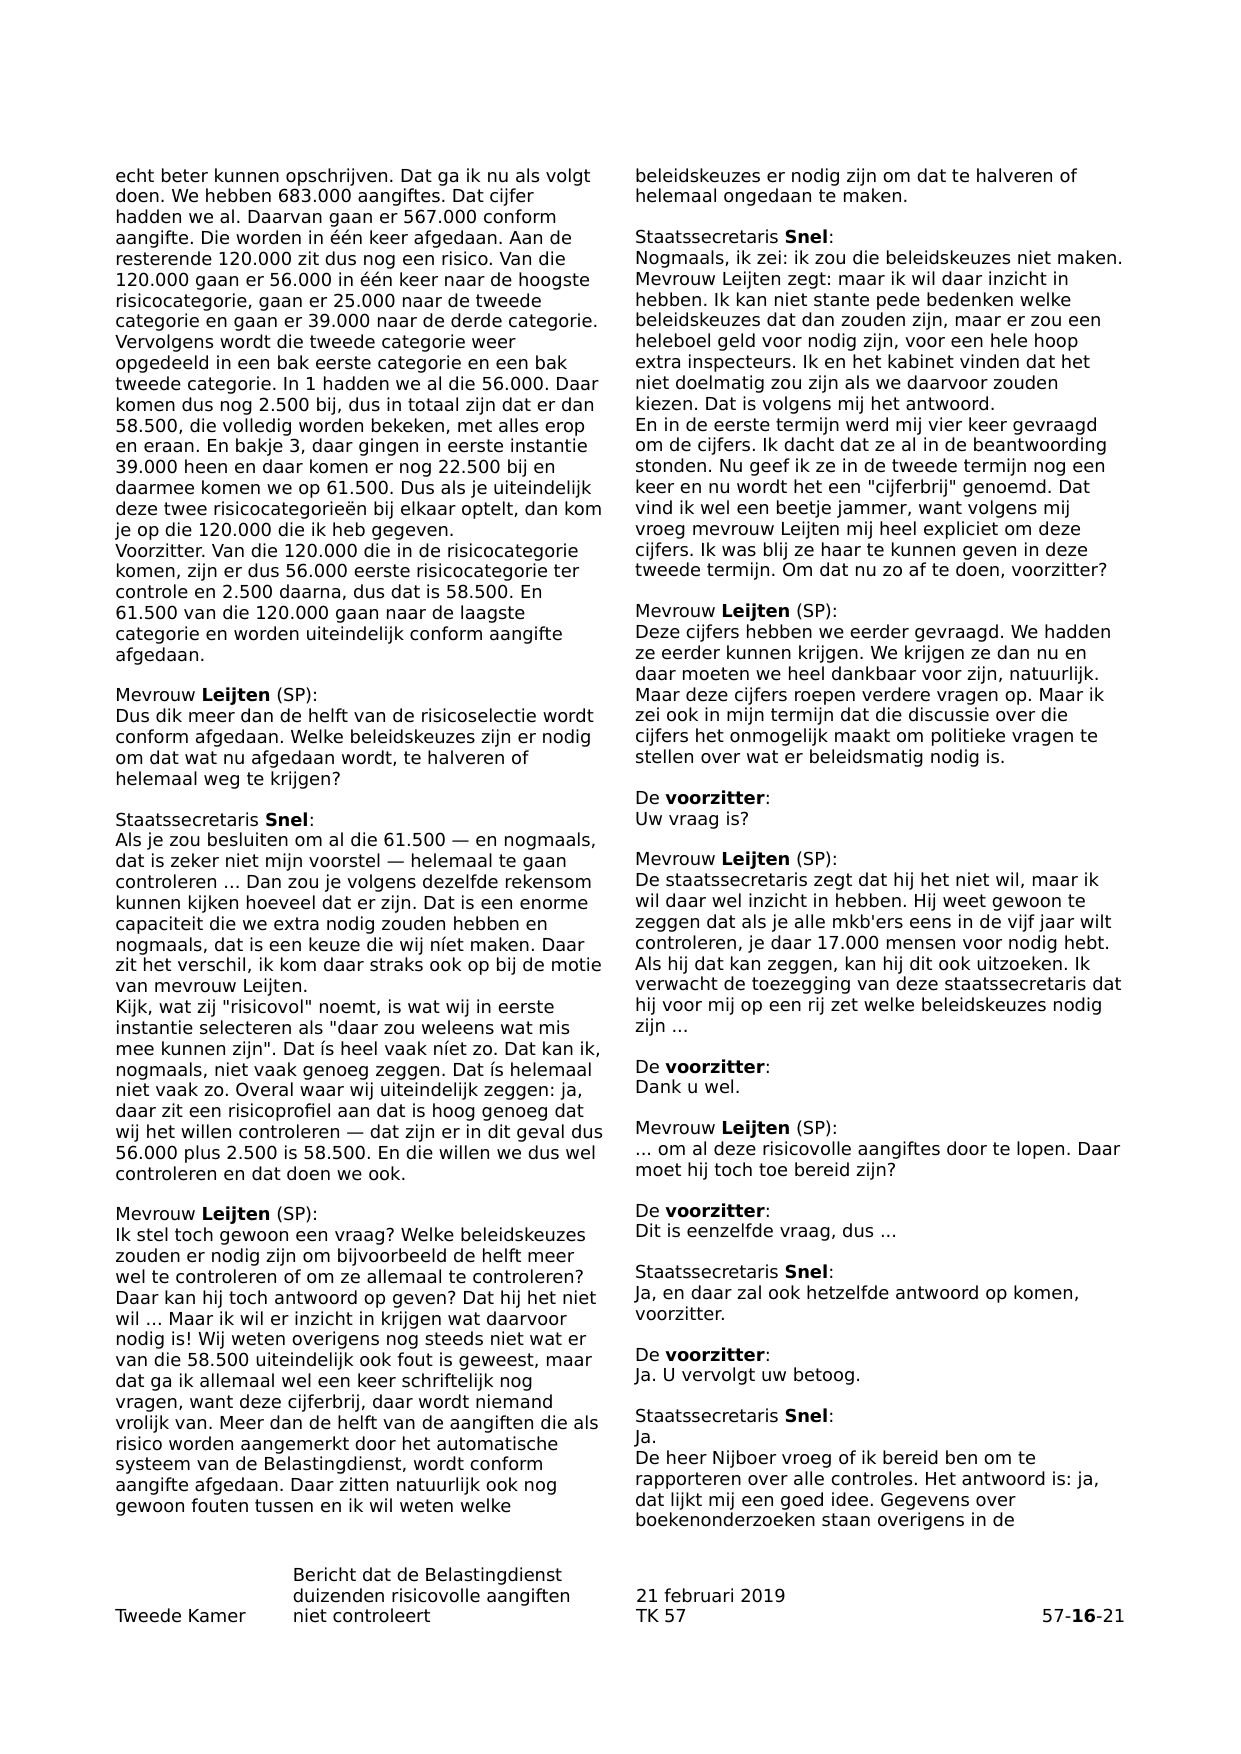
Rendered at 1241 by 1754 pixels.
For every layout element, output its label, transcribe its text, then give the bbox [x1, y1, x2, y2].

text De heer Nijboer vroeg of ik bereid ben om te rapporteren over alle controles. Het antwoord is: ja, dat lijkt mij een goed idee. Gegevens over boekenonderzoeken staan overigens in de [635, 1448, 1125, 1531]
text Staatssecretaris Snel: [635, 227, 1125, 248]
text ... om al deze risicovolle aangiftes door te lopen. Daar moet hij toch toe bereid zijn? [635, 1139, 1125, 1181]
text De staatssecretaris zegt dat hij het niet wil, maar ik wil daar wel inzicht in hebben. Hij weet gewoon te zeggen dat als je alle mkb'ers eens in de vijf jaar wilt controleren, je daar 17.000 mensen voor nodig hebt. Als hij dat kan zeggen, kan hij dit ook uitzoeken. Ik verwacht de toezegging van deze staatssecretaris dat hij voor mij op een rij zet welke beleidskeuzes nodig zijn ... [635, 870, 1125, 1037]
text Deze cijfers hebben we eerder gevraagd. We hadden ze eerder kunnen krijgen. We krijgen ze dan nu en daar moeten we heel dankbaar voor zijn, natuurlijk. Maar deze cijfers roepen verdere vragen op. Maar ik zei ook in mijn termijn dat die discussie over die cijfers het onmogelijk maakt om politieke vragen te stellen over wat er beleidsmatig nodig is. [635, 622, 1125, 768]
text Dit is eenzelfde vraag, dus ... [635, 1221, 1125, 1242]
text Mevrouw Leijten (SP): [635, 601, 1125, 622]
text De voorzitter: [635, 1201, 1125, 1221]
text De voorzitter: [635, 1057, 1125, 1077]
text beleidskeuzes er nodig zijn om dat te halveren of helemaal ongedaan te maken. [635, 165, 1125, 207]
text Staatssecretaris Snel: [115, 809, 605, 830]
text Ja, en daar zal ook hetzelfde antwoord op komen, voorzitter. [635, 1283, 1125, 1324]
text Ja. [635, 1427, 1125, 1448]
text Mevrouw Leijten (SP): [635, 849, 1125, 870]
text Dank u wel. [635, 1077, 1125, 1098]
text Dus dik meer dan de helft van de risicoselectie wordt conform afgedaan. Welke beleidskeuzes zijn er nodig om dat wat nu afgedaan wordt, te halveren of helemaal weg te krijgen? [115, 706, 605, 789]
text echt beter kunnen opschrijven. Dat ga ik nu als volgt doen. We hebben 683.000 aangiftes. Dat cijfer hadden we al. Daarvan gaan er 567.000 conform aangifte. Die worden in één keer afgedaan. Aan de resterende 120.000 zit dus nog een risico. Van die 120.000 gaan er 56.000 in één keer naar de hoogste risicocategorie, gaan er 25.000 naar de tweede categorie en gaan er 39.000 naar de derde categorie. Vervolgens wordt die tweede categorie weer opgedeeld in een bak eerste categorie en een bak tweede categorie. In 1 hadden we al die 56.000. Daar komen dus nog 2.500 bij, dus in totaal zijn dat er dan 58.500, die volledig worden bekeken, met alles erop en eraan. En bakje 3, daar gingen in eerste instantie 39.000 heen en daar komen er nog 22.500 bij en daarmee komen we op 61.500. Dus als je uiteindelijk deze twee risicocategorieën bij elkaar optelt, dan kom je op die 120.000 die ik heb gegeven. [115, 165, 605, 540]
text Staatssecretaris Snel: [635, 1262, 1125, 1283]
text Voorzitter. Van die 120.000 die in de risicocategorie komen, zijn er dus 56.000 eerste risicocategorie ter controle en 2.500 daarna, dus dat is 58.500. En 61.500 van die 120.000 gaan naar de laagste categorie en worden uiteindelijk conform aangifte afgedaan. [115, 540, 605, 665]
text Nogmaals, ik zei: ik zou die beleidskeuzes niet maken. Mevrouw Leijten zegt: maar ik wil daar inzicht in hebben. Ik kan niet stante pede bedenken welke beleidskeuzes dat dan zouden zijn, maar er zou een heleboel geld voor nodig zijn, voor een hele hoop extra inspecteurs. Ik en het kabinet vinden dat het niet doelmatig zou zijn als we daarvoor zouden kiezen. Dat is volgens mij het antwoord. [635, 248, 1125, 414]
text Ik stel toch gewoon een vraag? Welke beleidskeuzes zouden er nodig zijn om bijvoorbeeld de helft meer wel te controleren of om ze allemaal te controleren? Daar kan hij toch antwoord op geven? Dat hij het niet wil ... Maar ik wil er inzicht in krijgen wat daarvoor nodig is! Wij weten overigens nog steeds niet wat er van die 58.500 uiteindelijk ook fout is geweest, maar dat ga ik allemaal wel een keer schriftelijk nog vragen, want deze cijferbrij, daar wordt niemand vrolijk van. Meer dan de helft van de aangiften die als risico worden aangemerkt door het automatische systeem van de Belastingdienst, wordt conform aangifte afgedaan. Daar zitten natuurlijk ook nog gewoon fouten tussen en ik wil weten welke [115, 1225, 605, 1517]
text Mevrouw Leijten (SP): [635, 1118, 1125, 1139]
text Als je zou besluiten om al die 61.500 — en nogmaals, dat is zeker niet mijn voorstel — helemaal te gaan controleren ... Dan zou je volgens dezelfde rekensom kunnen kijken hoeveel dat er zijn. Dat is een enorme capaciteit die we extra nodig zouden hebben en nogmaals, dat is een keuze die wij níet maken. Daar zit het verschil, ik kom daar straks ook op bij de motie van mevrouw Leijten. [115, 830, 605, 997]
text De voorzitter: [635, 788, 1125, 808]
text De voorzitter: [635, 1344, 1125, 1365]
text En in de eerste termijn werd mij vier keer gevraagd om de cijfers. Ik dacht dat ze al in de beantwoording stonden. Nu geef ik ze in de tweede termijn nog een keer en nu wordt het een "cijferbrij" genoemd. Dat vind ik wel een beetje jammer, want volgens mij vroeg mevrouw Leijten mij heel expliciet om deze cijfers. Ik was blij ze haar te kunnen geven in deze tweede termijn. Om dat nu zo af te doen, voorzitter? [635, 414, 1125, 581]
text Mevrouw Leijten (SP): [115, 685, 605, 706]
text Kijk, wat zij "risicovol" noemt, is wat wij in eerste instantie selecteren als "daar zou weleens wat mis mee kunnen zijn". Dat ís heel vaak níet zo. Dat kan ik, nogmaals, niet vaak genoeg zeggen. Dat ís helemaal niet vaak zo. Overal waar wij uiteindelijk zeggen: ja, daar zit een risicoprofiel aan dat is hoog genoeg dat wij het willen controleren — dat zijn er in dit geval dus 56.000 plus 2.500 is 58.500. En die willen we dus wel controleren en dat doen we ook. [115, 997, 605, 1184]
text Mevrouw Leijten (SP): [115, 1204, 605, 1225]
text Uw vraag is? [635, 808, 1125, 829]
text Staatssecretaris Snel: [635, 1406, 1125, 1427]
text Ja. U vervolgt uw betoog. [635, 1365, 1125, 1386]
